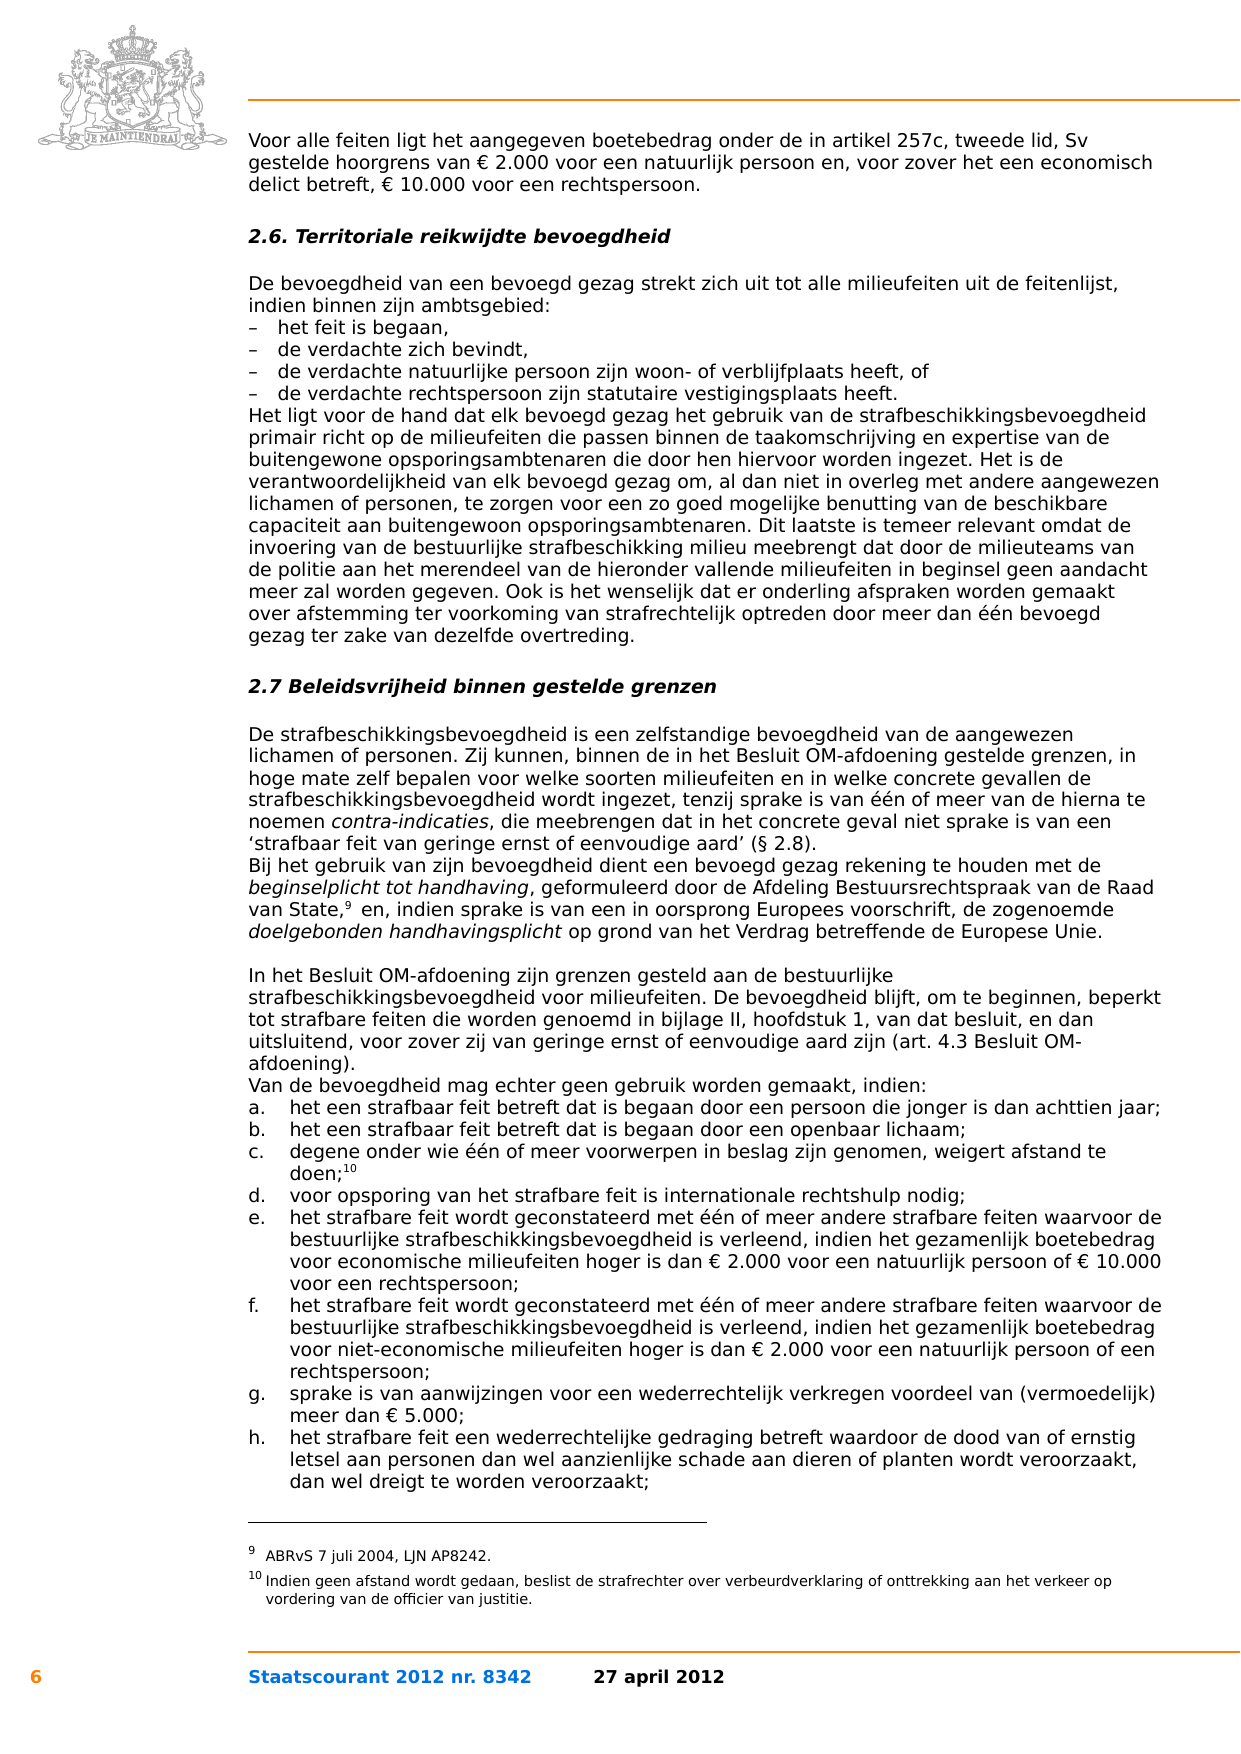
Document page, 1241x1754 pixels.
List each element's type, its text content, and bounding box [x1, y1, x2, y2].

text Het ligt voor de hand dat elk bevoegd gezag het gebruik van de strafbeschikkingsbevoegdheid primair richt op de milieufeiten die passen binnen de taakomschrijving en expertise van de buitengewone opsporingsambtenaren die door hen hiervoor worden ingezet. Het is de verantwoordelijkheid van elk bevoegd gezag om, al dan niet in overleg met andere aangewezen lichamen of personen, te zorgen voor een zo goed mogelijke benutting van de beschikbare capaciteit aan buitengewoon opsporingsambtenaren. Dit laatste is temeer relevant omdat de invoering van de bestuurlijke strafbeschikking milieu meebrengt dat door de milieuteams van de politie aan het merendeel van de hieronder vallende milieufeiten in beginsel geen aandacht meer zal worden gegeven. Ook is het wenselijk dat er onderling afspraken worden gemaakt over afstemming ter voorkoming van strafrechtelijk optreden door meer dan één bevoegd gezag ter zake van dezelfde overtreding. [248, 405, 1163, 646]
text – de verdachte natuurlijke persoon zijn woon- of verblijfplaats heeft, of [248, 361, 1163, 383]
text d. voor opsporing van het strafbare feit is internationale rechtshulp nodig; [248, 1185, 1163, 1207]
text b. het een strafbaar feit betreft dat is begaan door een openbaar lichaam; [248, 1119, 1163, 1141]
text ABRvS 7 juli 2004, LJN AP8242. [248, 1544, 1163, 1566]
text a. het een strafbaar feit betreft dat is begaan door een persoon die jonger is dan achttien jaar; [248, 1097, 1163, 1119]
text – de verdachte zich bevindt, [248, 339, 1163, 361]
text – de verdachte rechtspersoon zijn statutaire vestigingsplaats heeft. [248, 383, 1163, 405]
subtitle 2.7 Beleidsvrijheid binnen gestelde grenzen [248, 676, 1163, 698]
text h. het strafbare feit een wederrechtelijke gedraging betreft waardoor de dood van of ernstig letsel aan personen dan wel aanzienlijke schade aan dieren of planten wordt veroorzaakt, dan wel dreigt te worden veroorzaakt; [248, 1427, 1163, 1493]
text Indien geen afstand wordt gedaan, beslist de strafrechter over verbeurdverklaring of onttrekking aan het verkeer op vordering van de officier van justitie. [248, 1569, 1163, 1608]
text Voor alle feiten ligt het aangegeven boetebedrag onder de in artikel 257c, tweede lid, Sv gestelde hoorgrens van € 2.000 voor een natuurlijk persoon en, voor zover het een economisch delict betreft, € 10.000 voor een rechtspersoon. [248, 130, 1163, 196]
text – het feit is begaan, [248, 317, 1163, 339]
text De strafbeschikkingsbevoegdheid is een zelfstandige bevoegdheid van de aangewezen lichamen of personen. Zij kunnen, binnen de in het Besluit OM-afdoening gestelde grenzen, in hoge mate zelf bepalen voor welke soorten milieufeiten en in welke concrete gevallen de strafbeschikkingsbevoegdheid wordt ingezet, tenzij sprake is van één of meer van de hierna te noemen contra-indicaties, die meebrengen dat in het concrete geval niet sprake is van een ‘strafbaar feit van geringe ernst of eenvoudige aard’ (§ 2.8). [248, 723, 1163, 855]
text In het Besluit OM-afdoening zijn grenzen gesteld aan de bestuurlijke strafbeschikkingsbevoegdheid voor milieufeiten. De bevoegdheid blijft, om te beginnen, beperkt tot strafbare feiten die worden genoemd in bijlage II, hoofdstuk 1, van dat besluit, en dan uitsluitend, voor zover zij van geringe ernst of eenvoudige aard zijn (art. 4.3 Besluit OM-afdoening). [248, 965, 1163, 1075]
text Bij het gebruik van zijn bevoegdheid dient een bevoegd gezag rekening te houden met de beginselplicht tot handhaving, geformuleerd door de Afdeling Bestuursrechtspraak van de Raad van State, en, indien sprake is van een in oorsprong Europees voorschrift, de zogenoemde doelgebonden handhavingsplicht op grond van het Verdrag betreffende de Europese Unie. [248, 855, 1163, 943]
text Van de bevoegdheid mag echter geen gebruik worden gemaakt, indien: [248, 1075, 1163, 1097]
text c. degene onder wie één of meer voorwerpen in beslag zijn genomen, weigert afstand te doen; [248, 1141, 1163, 1185]
text e. het strafbare feit wordt geconstateerd met één of meer andere strafbare feiten waarvoor de bestuurlijke strafbeschikkingsbevoegdheid is verleend, indien het gezamenlijk boetebedrag voor economische milieufeiten hoger is dan € 2.000 voor een natuurlijk persoon of € 10.000 voor een rechtspersoon; [248, 1207, 1163, 1295]
picture [38, 25, 227, 150]
text f. het strafbare feit wordt geconstateerd met één of meer andere strafbare feiten waarvoor de bestuurlijke strafbeschikkingsbevoegdheid is verleend, indien het gezamenlijk boetebedrag voor niet-economische milieufeiten hoger is dan € 2.000 voor een natuurlijk persoon of een rechtspersoon; [248, 1295, 1163, 1383]
text De bevoegdheid van een bevoegd gezag strekt zich uit tot alle milieufeiten uit de feitenlijst, indien binnen zijn ambtsgebied: [248, 273, 1163, 317]
text g. sprake is van aanwijzingen voor een wederrechtelijk verkregen voordeel van (vermoedelijk) meer dan € 5.000; [248, 1383, 1163, 1427]
subtitle 2.6. Territoriale reikwijdte bevoegdheid [248, 226, 1163, 248]
